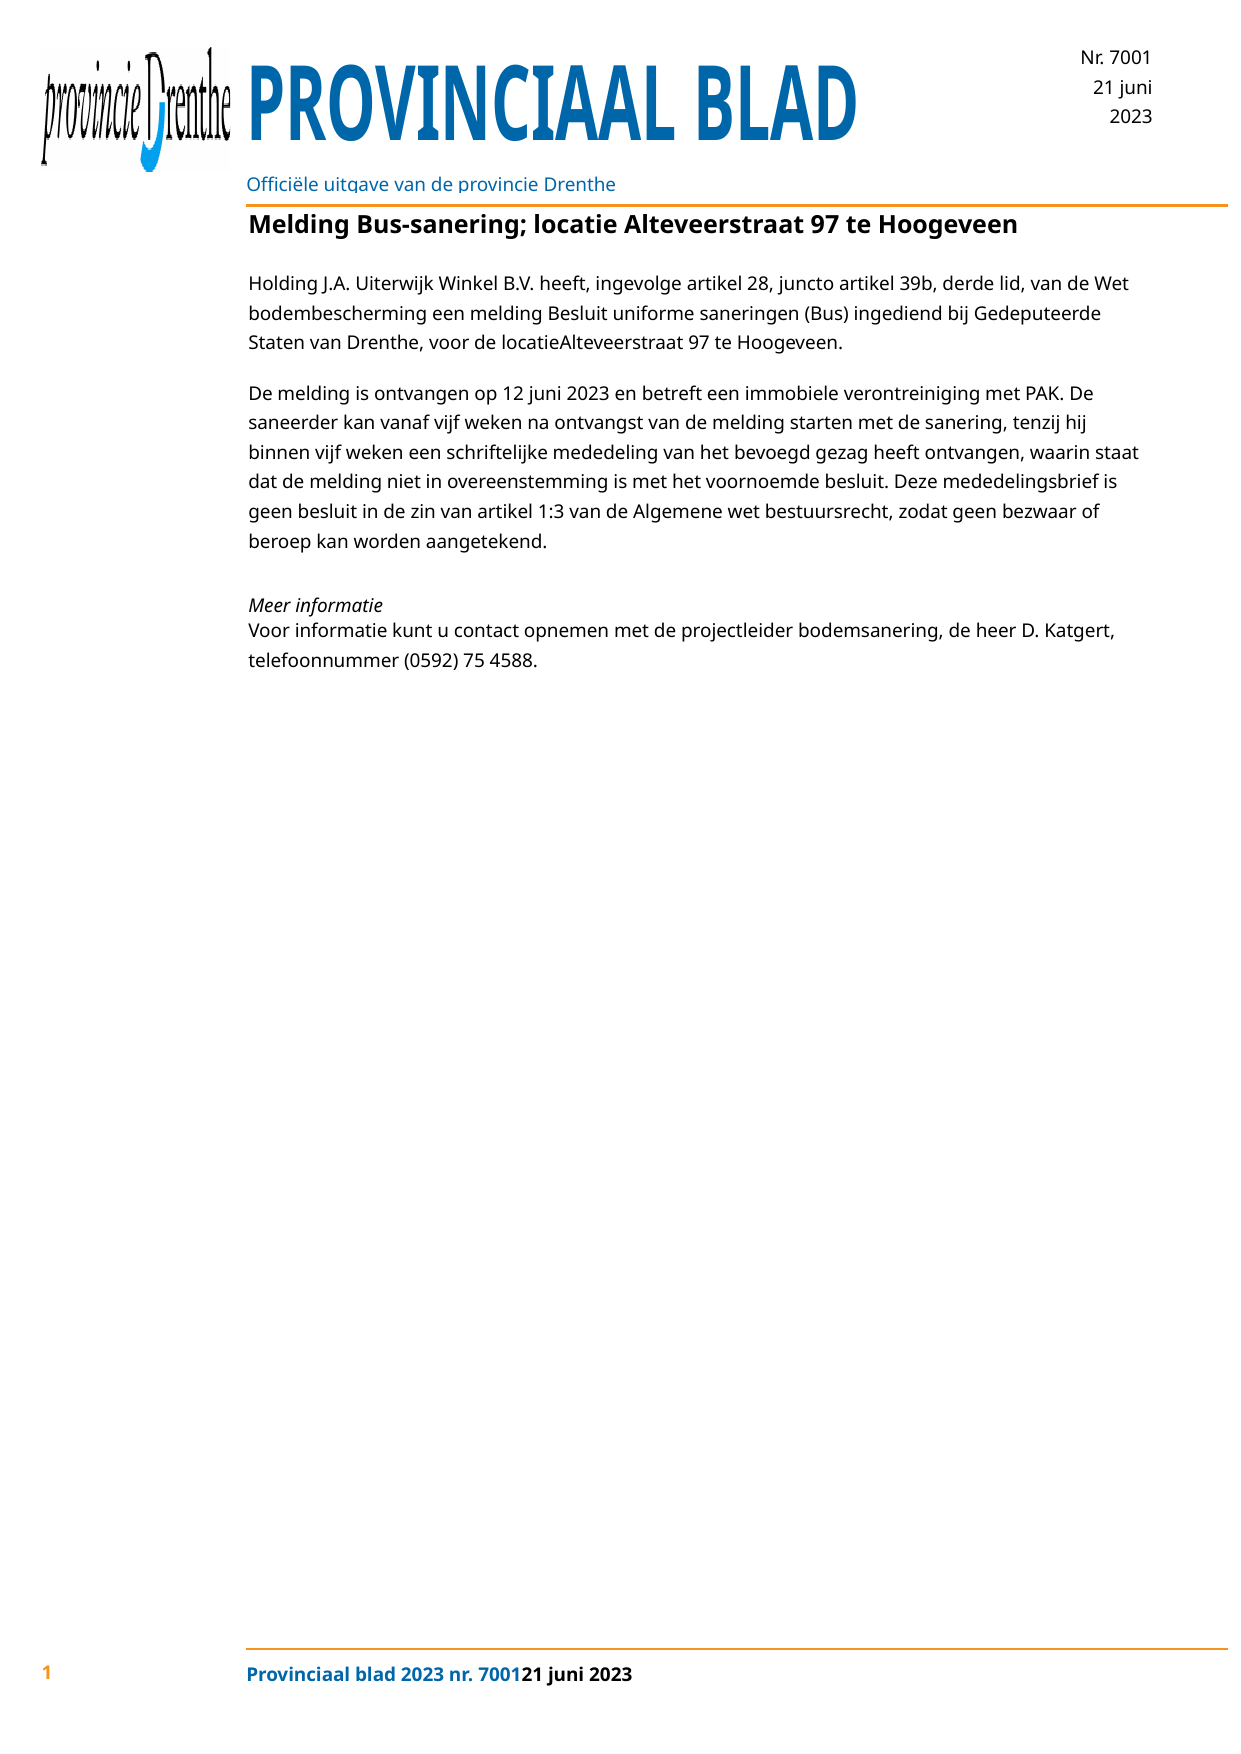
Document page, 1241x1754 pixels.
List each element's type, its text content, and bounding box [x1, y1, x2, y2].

text Voor informatie kunt u contact opnemen met de projectleider bodemsanering, de heer D. Katgert, telefoonnummer (0592) 75 4588. [248, 617, 1152, 673]
text Meer informatie [248, 592, 1152, 617]
text Melding Bus-sanering; locatie Alteveerstraat 97 te Hoogeveen [248, 207, 1152, 241]
text De melding is ontvangen op 12 juni 2023 en betreft een immobiele verontreiniging met PAK. De saneerder kan vanaf vijf weken na ontvangst van de melding starten met de sanering, tenzij hij binnen vijf weken een schriftelijke mededeling van het bevoegd gezag heeft ontvangen, waarin staat dat de melding niet in overeenstemming is met het voornoemde besluit. Deze mededelingsbrief is geen besluit in de zin van artikel 1:3 van de Algemene wet bestuursrecht, zodat geen bezwaar of beroep kan worden aangetekend. [248, 380, 1152, 553]
picture [41, 47, 231, 172]
text Holding J.A. Uiterwijk Winkel B.V. heeft, ingevolge artikel 28, juncto artikel 39b, derde lid, van de Wet bodembescherming een melding Besluit uniforme saneringen (Bus) ingediend bij Gedeputeerde Staten van Drenthe, voor de locatieAlteveerstraat 97 te Hoogeveen. [248, 270, 1152, 355]
